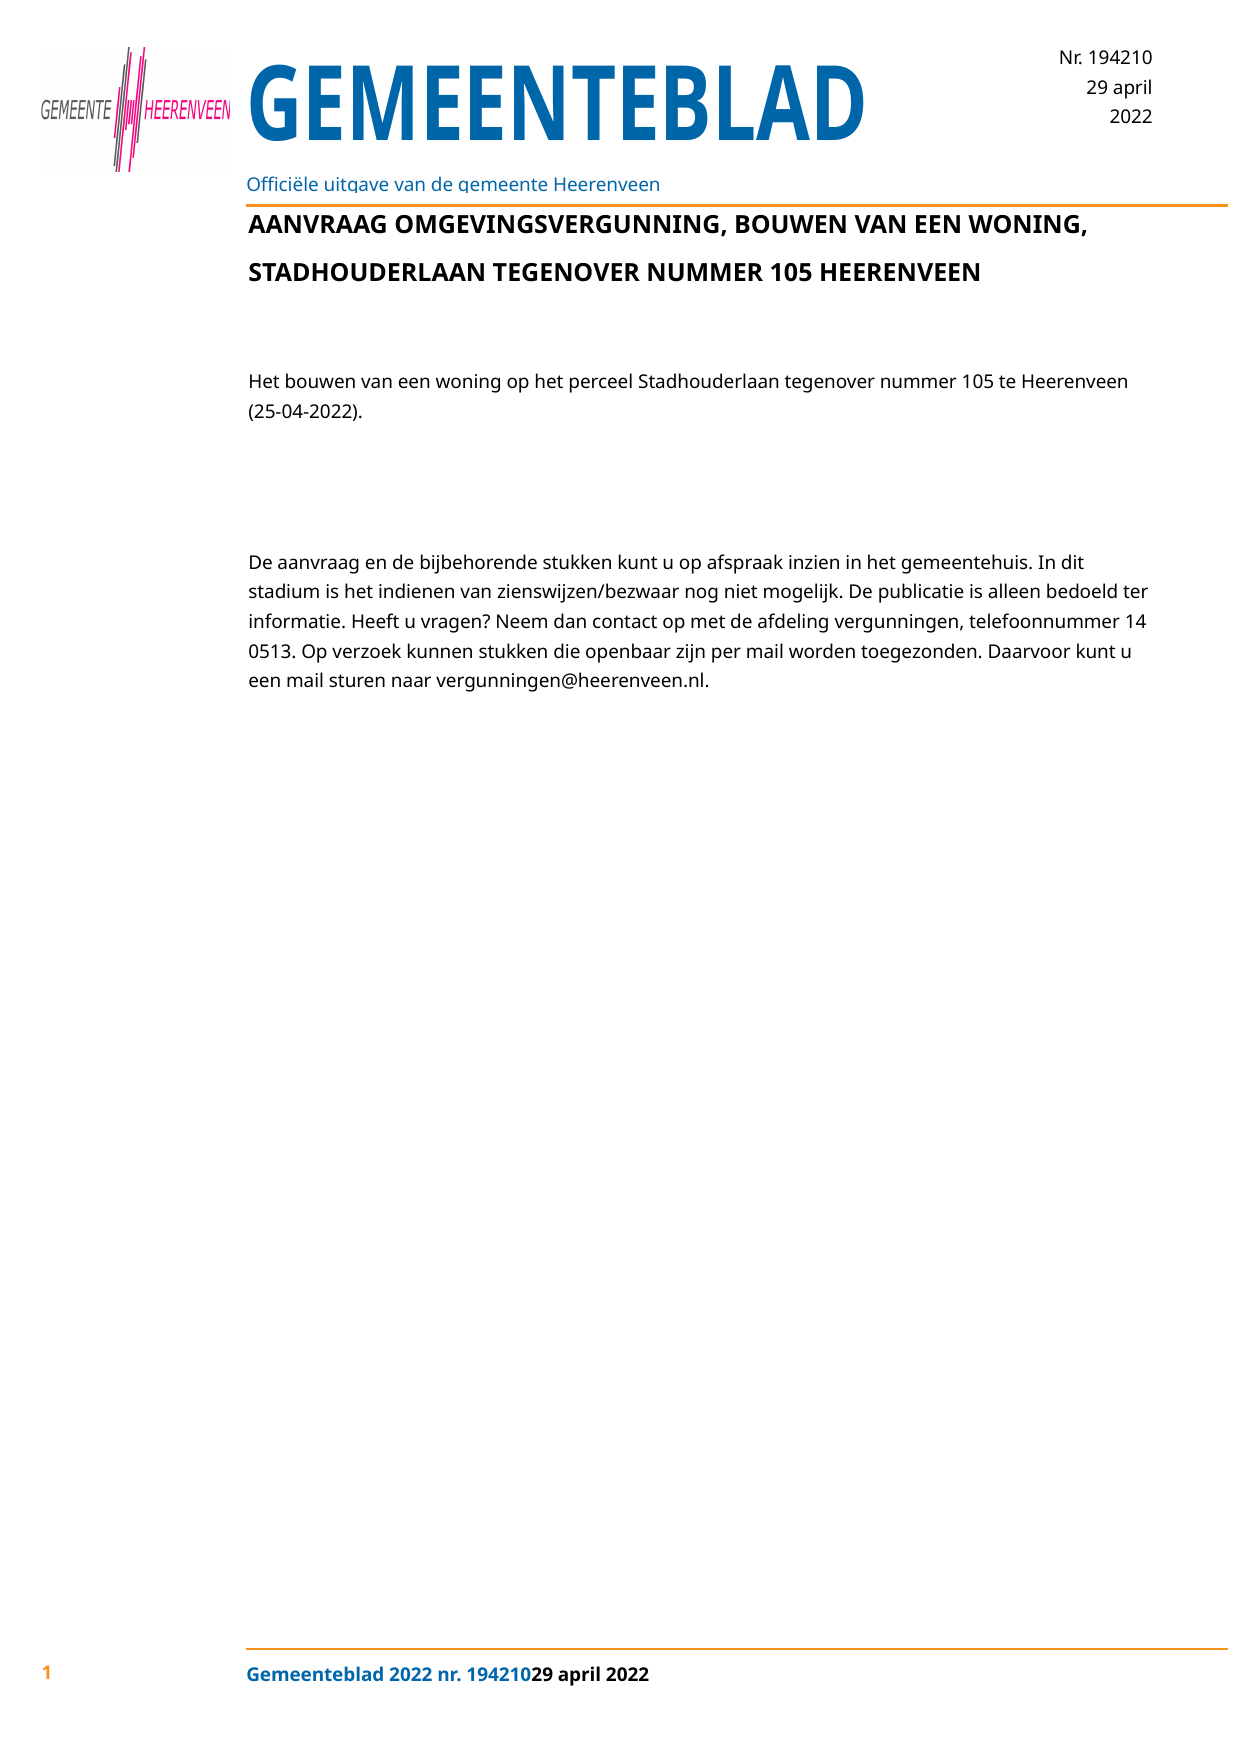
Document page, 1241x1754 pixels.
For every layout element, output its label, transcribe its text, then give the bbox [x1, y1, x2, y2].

text De aanvraag en de bijbehorende stukken kunt u op afspraak inzien in het gemeentehuis. In dit stadium is het indienen van zienswijzen/bezwaar nog niet mogelijk. De publicatie is alleen bedoeld ter informatie. Heeft u vragen? Neem dan contact op met de afdeling vergunningen, telefoonnummer 14 0513. Op verzoek kunnen stukken die openbaar zijn per mail worden toegezonden. Daarvoor kunt u een mail sturen naar vergunningen@heerenveen.nl. [248, 549, 1152, 693]
text AANVRAAG OMGEVINGSVERGUNNING, BOUWEN VAN EEN WONING, STADHOUDERLAAN TEGENOVER NUMMER 105 HEERENVEEN [248, 207, 1152, 288]
text Het bouwen van een woning op het perceel Stadhouderlaan tegenover nummer 105 te Heerenveen (25-04-2022). [248, 368, 1152, 424]
picture [41, 47, 231, 172]
